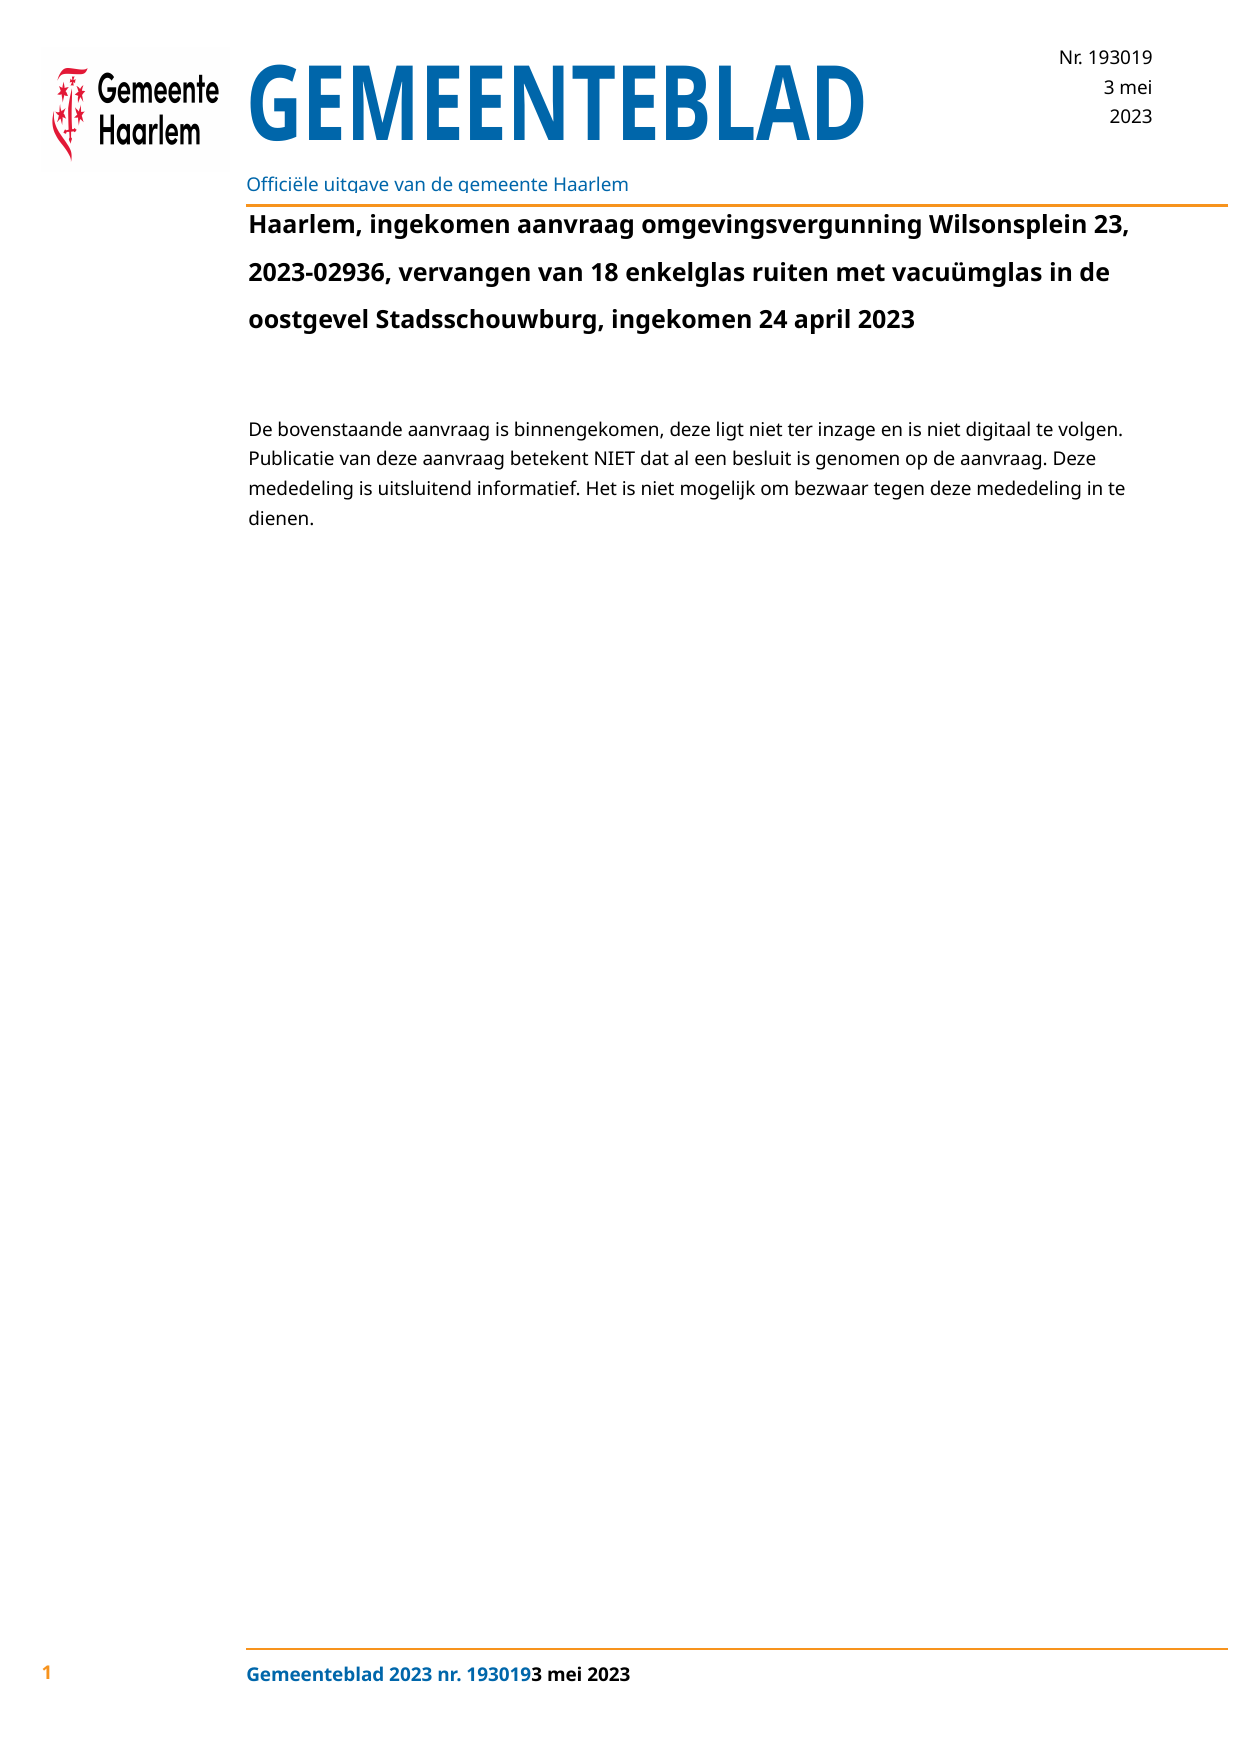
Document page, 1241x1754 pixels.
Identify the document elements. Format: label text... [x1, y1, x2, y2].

text Haarlem, ingekomen aanvraag omgevingsvergunning Wilsonsplein 23, 2023-02936, vervangen van 18 enkelglas ruiten met vacuümglas in de oostgevel Stadsschouwburg, ingekomen 24 april 2023 [248, 207, 1152, 336]
picture [41, 47, 231, 172]
text De bovenstaande aanvraag is binnengekomen, deze ligt niet ter inzage en is niet digitaal te volgen. Publicatie van deze aanvraag betekent NIET dat al een besluit is genomen op de aanvraag. Deze mededeling is uitsluitend informatief. Het is niet mogelijk om bezwaar tegen deze mededeling in te dienen. [248, 416, 1152, 530]
